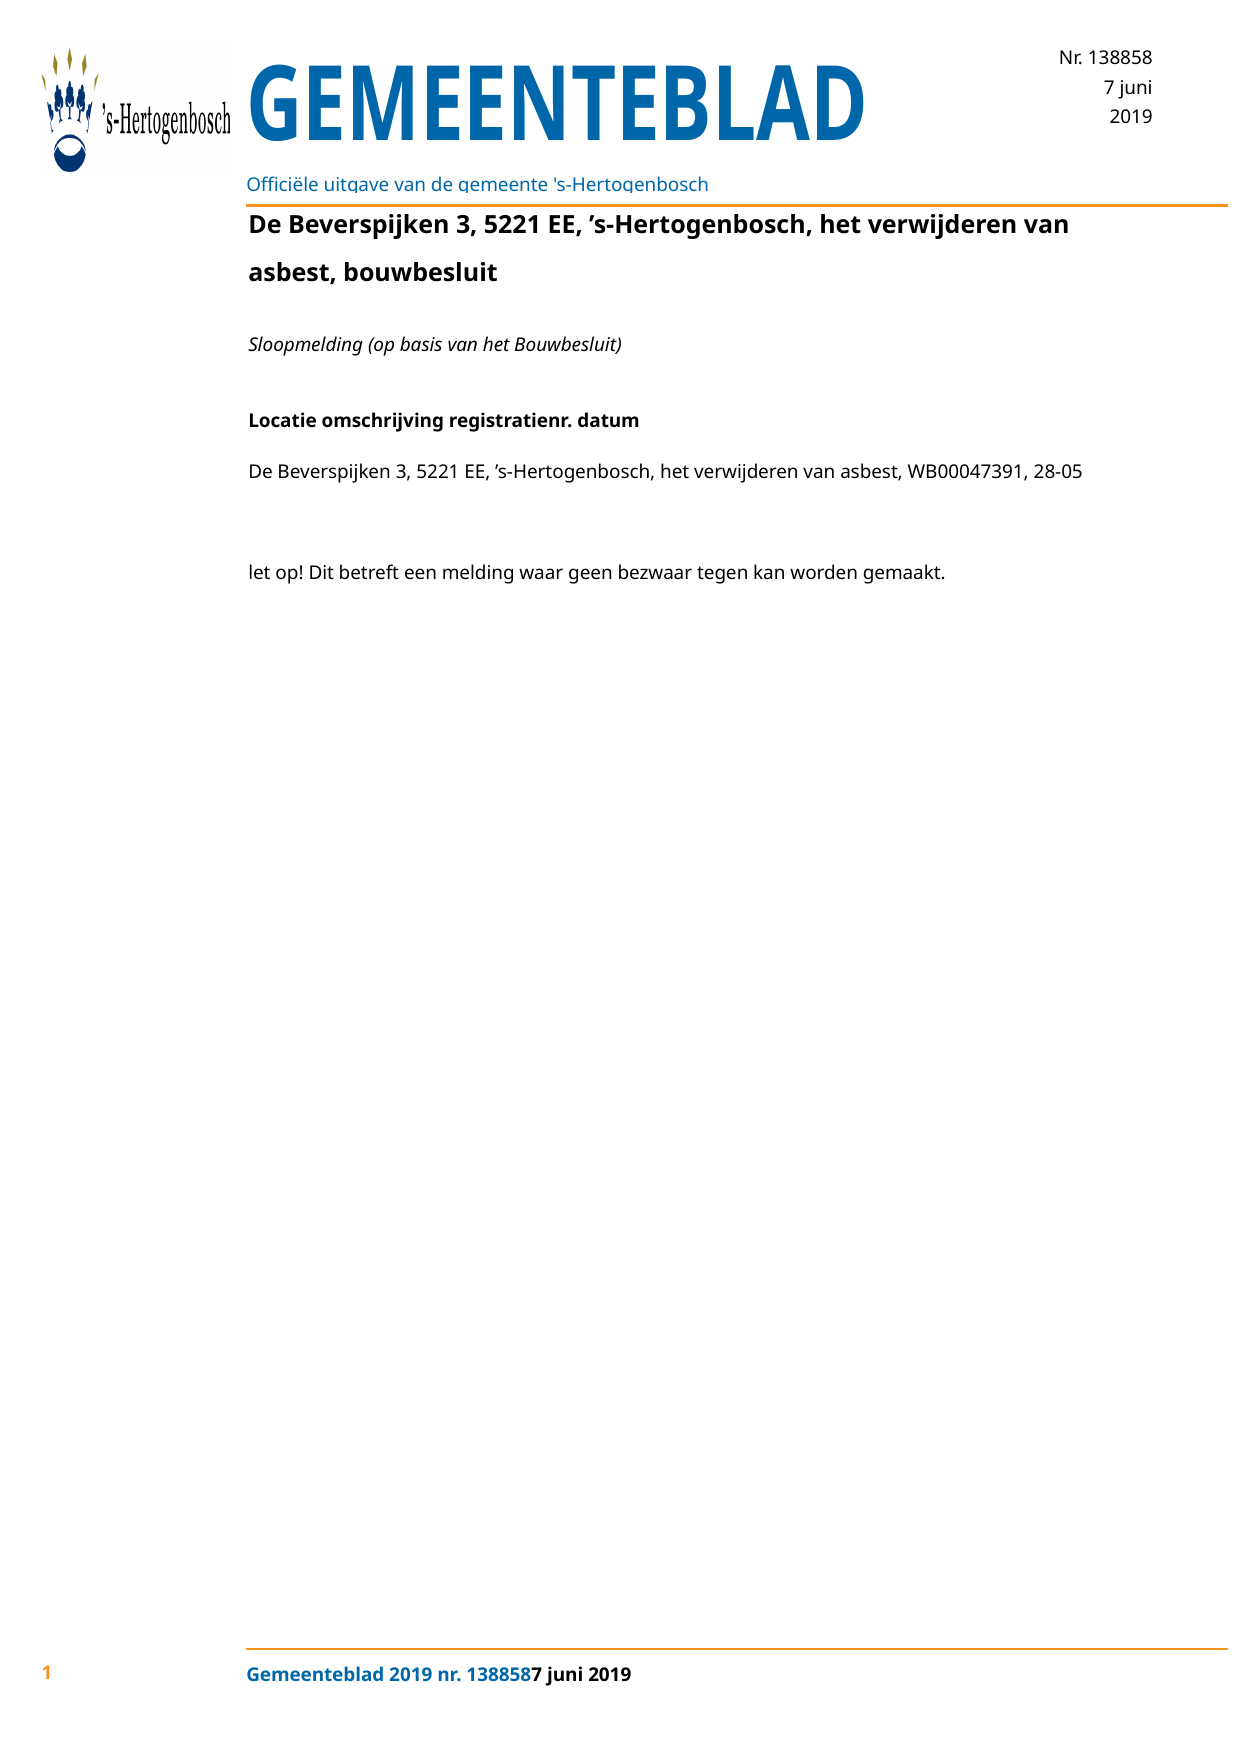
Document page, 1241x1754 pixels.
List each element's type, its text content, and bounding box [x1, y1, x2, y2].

text De Beverspijken 3, 5221 EE, ’s-Hertogenbosch, het verwijderen van asbest, WB00047391, 28-05 [248, 458, 1152, 484]
picture [41, 47, 231, 172]
text let op! Dit betreft een melding waar geen bezwaar tegen kan worden gemaakt. [248, 559, 1152, 584]
text De Beverspijken 3, 5221 EE, ’s-Hertogenbosch, het verwijderen van asbest, bouwbesluit [248, 207, 1152, 288]
text Locatie omschrijving registratienr. datum [248, 408, 1152, 433]
text Sloopmelding (op basis van het Bouwbesluit) [248, 331, 1152, 357]
